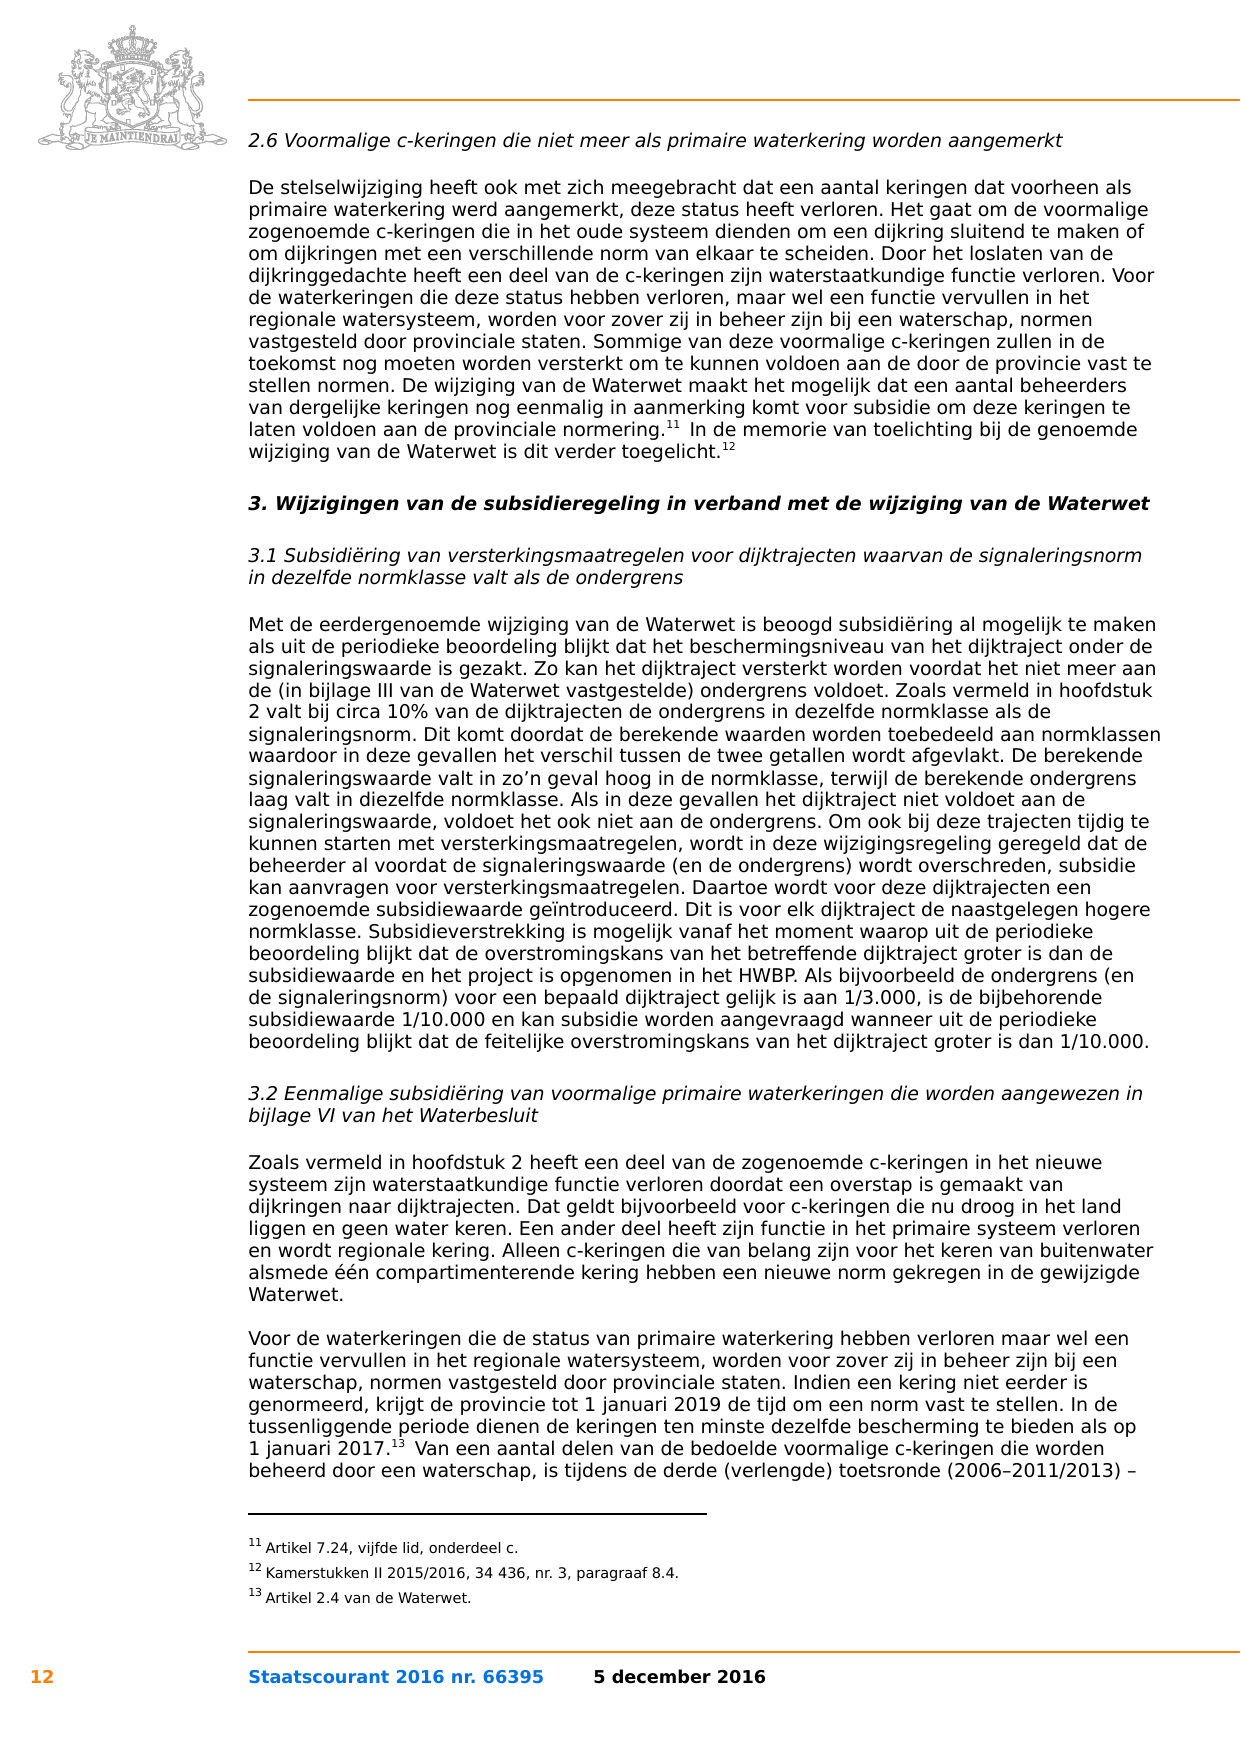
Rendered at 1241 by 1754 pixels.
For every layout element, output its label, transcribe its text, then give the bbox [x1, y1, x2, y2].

text Met de eerdergenoemde wijziging van de Waterwet is beoogd subsidiëring al mogelijk te maken als uit de periodieke beoordeling blijkt dat het beschermingsniveau van het dijktraject onder de signaleringswaarde is gezakt. Zo kan het dijktraject versterkt worden voordat het niet meer aan de (in bijlage III van de Waterwet vastgestelde) ondergrens voldoet. Zoals vermeld in hoofdstuk 2 valt bij circa 10% van de dijktrajecten de ondergrens in dezelfde normklasse als de signaleringsnorm. Dit komt doordat de berekende waarden worden toebedeeld aan normklassen waardoor in deze gevallen het verschil tussen de twee getallen wordt afgevlakt. De berekende signaleringswaarde valt in zo’n geval hoog in de normklasse, terwijl de berekende ondergrens laag valt in diezelfde normklasse. Als in deze gevallen het dijktraject niet voldoet aan de signaleringswaarde, voldoet het ook niet aan de ondergrens. Om ook bij deze trajecten tijdig te kunnen starten met versterkingsmaatregelen, wordt in deze wijzigingsregeling geregeld dat de beheerder al voordat de signaleringswaarde (en de ondergrens) wordt overschreden, subsidie kan aanvragen voor versterkingsmaatregelen. Daartoe wordt voor deze dijktrajecten een zogenoemde subsidiewaarde geïntroduceerd. Dit is voor elk dijktraject de naastgelegen hogere normklasse. Subsidieverstrekking is mogelijk vanaf het moment waarop uit de periodieke beoordeling blijkt dat de overstromingskans van het betreffende dijktraject groter is dan de subsidiewaarde en het project is opgenomen in het HWBP. Als bijvoorbeeld de ondergrens (en de signaleringsnorm) voor een bepaald dijktraject gelijk is aan 1/3.000, is de bijbehorende subsidiewaarde 1/10.000 en kan subsidie worden aangevraagd wanneer uit de periodieke beoordeling blijkt dat de feitelijke overstromingskans van het dijktraject groter is dan 1/10.000. [248, 613, 1163, 1053]
picture [38, 25, 227, 150]
subtitle 2.6 Voormalige c-keringen die niet meer als primaire waterkering worden aangemerkt [248, 130, 1163, 152]
text Kamerstukken II 2015/2016, 34 436, nr. 3, paragraaf 8.4. [248, 1561, 1163, 1583]
text Zoals vermeld in hoofdstuk 2 heeft een deel van de zogenoemde c-keringen in het nieuwe systeem zijn waterstaatkundige functie verloren doordat een overstap is gemaakt van dijkringen naar dijktrajecten. Dat geldt bijvoorbeeld voor c-keringen die nu droog in het land liggen en geen water keren. Een ander deel heeft zijn functie in het primaire systeem verloren en wordt regionale kering. Alleen c-keringen die van belang zijn voor het keren van buitenwater alsmede één compartimenterende kering hebben een nieuwe norm gekregen in de gewijzigde Waterwet. [248, 1152, 1163, 1306]
text Voor de waterkeringen die de status van primaire waterkering hebben verloren maar wel een functie vervullen in het regionale watersysteem, worden voor zover zij in beheer zijn bij een waterschap, normen vastgesteld door provinciale staten. Indien een kering niet eerder is genormeerd, krijgt de provincie tot 1 januari 2019 de tijd om een norm vast te stellen. In de tussenliggende periode dienen de keringen ten minste dezelfde bescherming te bieden als op 1 januari 2017. Van een aantal delen van de bedoelde voormalige c-keringen die worden beheerd door een waterschap, is tijdens de derde (verlengde) toetsronde (2006–2011/2013) – [248, 1328, 1163, 1482]
text Artikel 7.24, vijfde lid, onderdeel c. [248, 1536, 1163, 1558]
subtitle 3. Wijzigingen van de subsidieregeling in verband met de wijziging van de Waterwet [248, 493, 1163, 514]
text Artikel 2.4 van de Waterwet. [248, 1586, 1163, 1608]
subtitle 3.1 Subsidiëring van versterkingsmaatregelen voor dijktrajecten waarvan de signaleringsnorm in dezelfde normklasse valt als de ondergrens [248, 544, 1163, 588]
subtitle 3.2 Eenmalige subsidiëring van voormalige primaire waterkeringen die worden aangewezen in bijlage VI van het Waterbesluit [248, 1083, 1163, 1127]
text De stelselwijziging heeft ook met zich meegebracht dat een aantal keringen dat voorheen als primaire waterkering werd aangemerkt, deze status heeft verloren. Het gaat om de voormalige zogenoemde c-keringen die in het oude systeem dienden om een dijkring sluitend te maken of om dijkringen met een verschillende norm van elkaar te scheiden. Door het loslaten van de dijkringgedachte heeft een deel van de c-keringen zijn waterstaatkundige functie verloren. Voor de waterkeringen die deze status hebben verloren, maar wel een functie vervullen in het regionale watersysteem, worden voor zover zij in beheer zijn bij een waterschap, normen vastgesteld door provinciale staten. Sommige van deze voormalige c-keringen zullen in de toekomst nog moeten worden versterkt om te kunnen voldoen aan de door de provincie vast te stellen normen. De wijziging van de Waterwet maakt het mogelijk dat een aantal beheerders van dergelijke keringen nog eenmalig in aanmerking komt voor subsidie om deze keringen te laten voldoen aan de provinciale normering. In de memorie van toelichting bij de genoemde wijziging van de Waterwet is dit verder toegelicht. [248, 177, 1163, 463]
